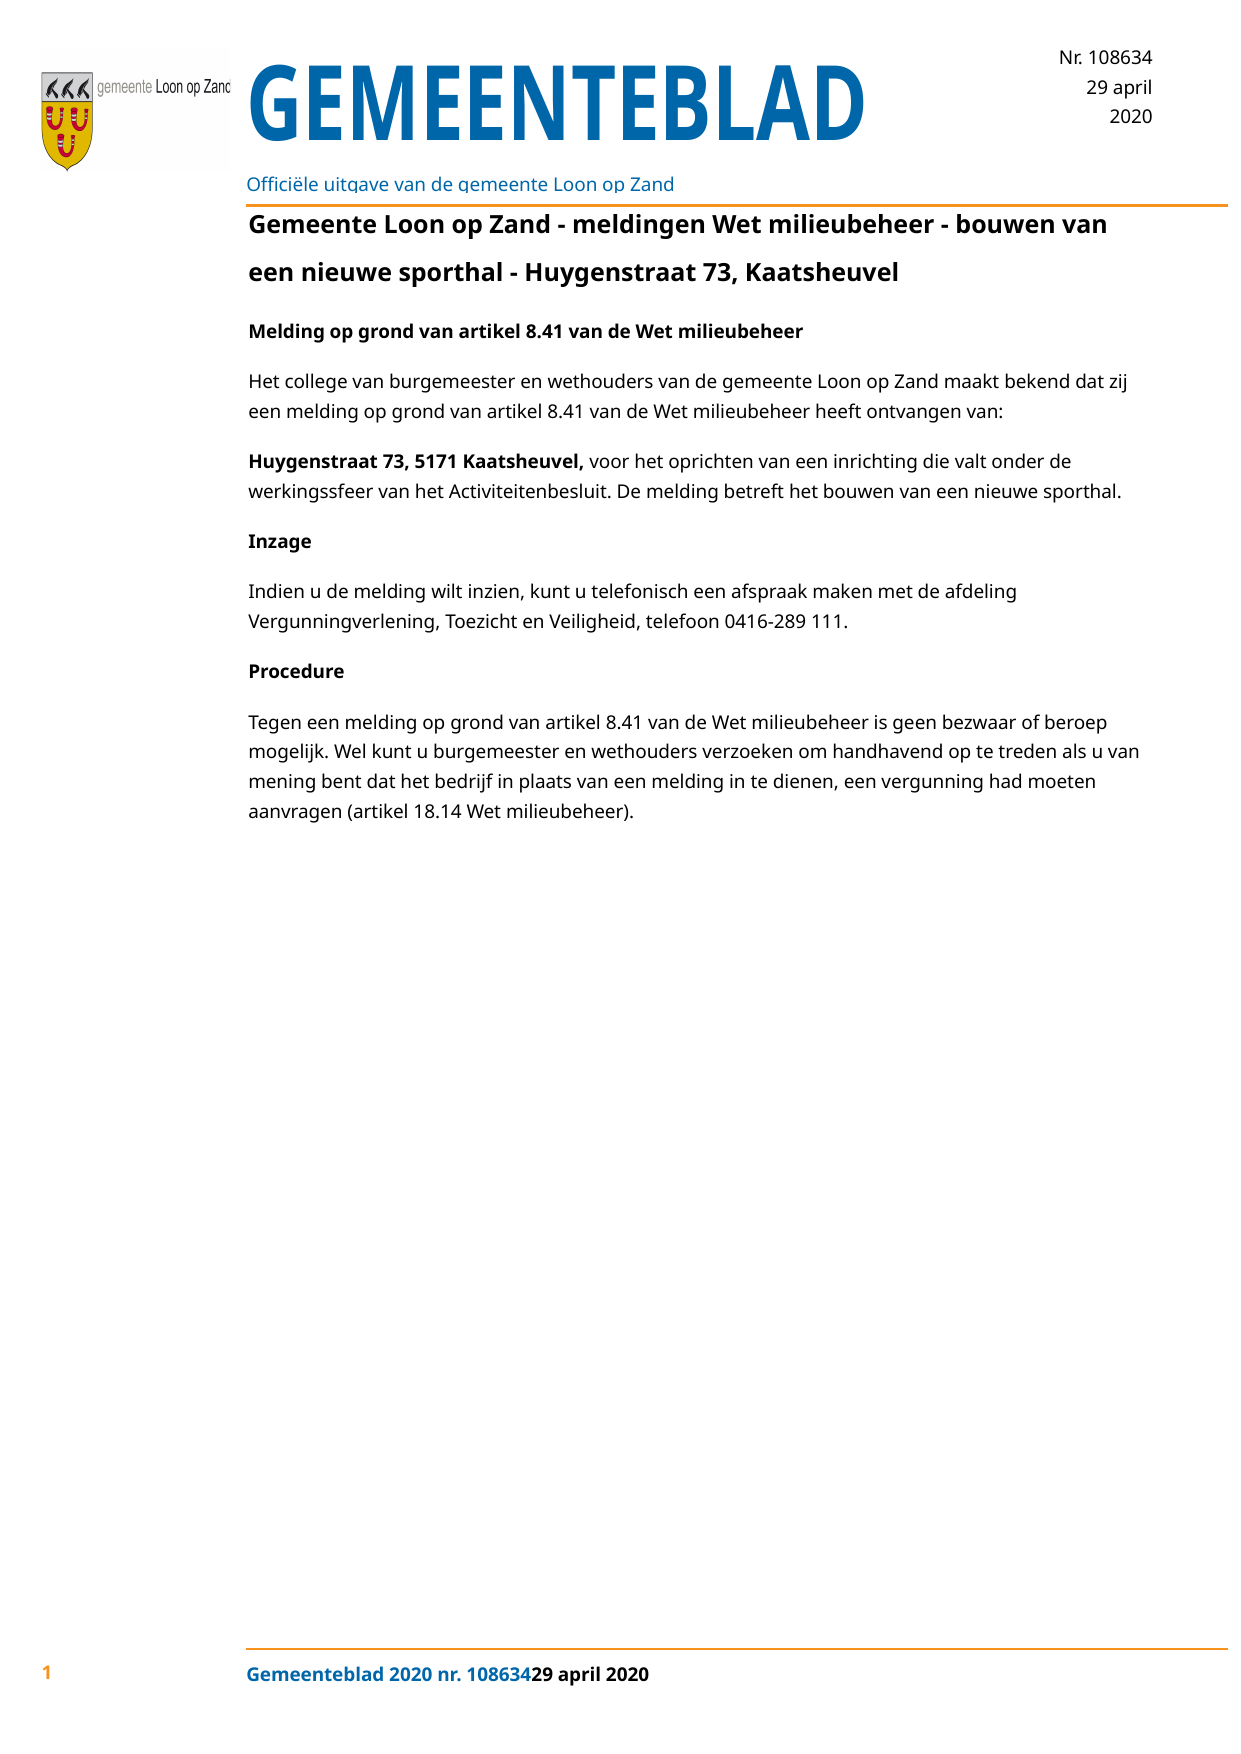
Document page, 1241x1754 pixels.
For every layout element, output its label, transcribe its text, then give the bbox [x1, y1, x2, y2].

text Indien u de melding wilt inzien, kunt u telefonisch een afspraak maken met de afdeling Vergunningverlening, Toezicht en Veiligheid, telefoon 0416-289 111. [248, 579, 1152, 634]
text Procedure [248, 659, 1152, 684]
text Het college van burgemeester en wethouders van de gemeente Loon op Zand maakt bekend dat zij een melding op grond van artikel 8.41 van de Wet milieubeheer heeft ontvangen van: [248, 368, 1152, 424]
text Tegen een melding op grond van artikel 8.41 van de Wet milieubeheer is geen bezwaar of beroep mogelijk. Wel kunt u burgemeester en wethouders verzoeken om handhavend op te treden als u van mening bent dat het bedrijf in plaats van een melding in te dienen, een vergunning had moeten aanvragen (artikel 18.14 Wet milieubeheer). [248, 709, 1152, 824]
text Huygenstraat 73, 5171 Kaatsheuvel, voor het oprichten van een inrichting die valt onder de werkingssfeer van het Activiteitenbesluit. De melding betreft het bouwen van een nieuwe sporthal. [248, 448, 1152, 504]
text Gemeente Loon op Zand - meldingen Wet milieubeheer - bouwen van een nieuwe sporthal - Huygenstraat 73, Kaatsheuvel [248, 207, 1152, 288]
text Melding op grond van artikel 8.41 van de Wet milieubeheer [248, 318, 1152, 344]
text Inzage [248, 528, 1152, 554]
picture [41, 47, 231, 172]
